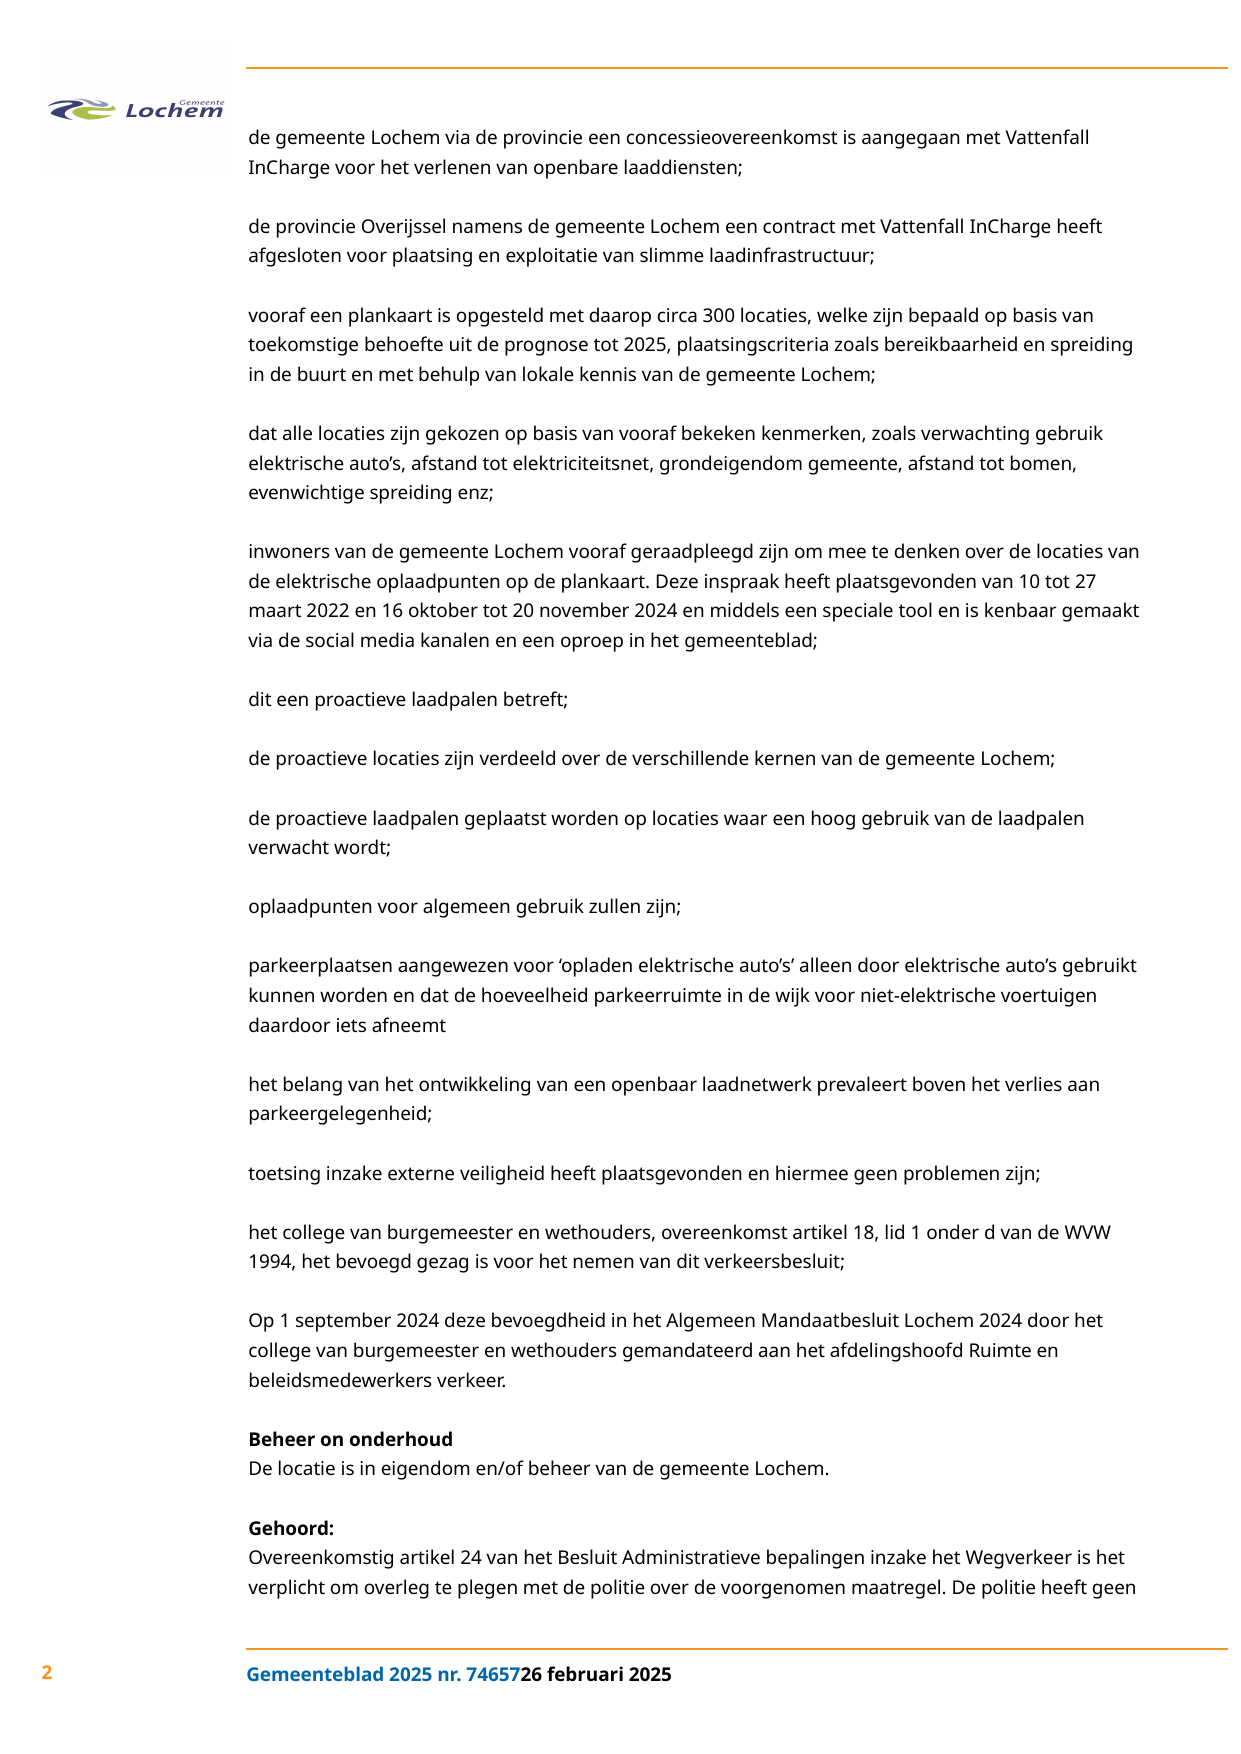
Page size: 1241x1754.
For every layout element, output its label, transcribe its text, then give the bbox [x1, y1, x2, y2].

text het belang van het ontwikkeling van een openbaar laadnetwerk prevaleert boven het verlies aan parkeergelegenheid; [248, 1071, 1152, 1126]
text toetsing inzake externe veiligheid heeft plaatsgevonden en hiermee geen problemen zijn; [248, 1160, 1152, 1186]
text dat alle locaties zijn gekozen op basis van vooraf bekeken kenmerken, zoals verwachting gebruik elektrische auto’s, afstand tot elektriciteitsnet, grondeigendom gemeente, afstand tot bomen, evenwichtige spreiding enz; [248, 420, 1152, 505]
text de gemeente Lochem via de provincie een concessieovereenkomst is aangegaan met Vattenfall InCharge voor het verlenen van openbare laaddiensten; [248, 124, 1152, 180]
text de proactieve locaties zijn verdeeld over de verschillende kernen van de gemeente Lochem; [248, 746, 1152, 771]
text Overeenkomstig artikel 24 van het Besluit Administratieve bepalingen inzake het Wegverkeer is het verplicht om overleg te plegen met de politie over de voorgenomen maatregel. De politie heeft geen [248, 1544, 1152, 1600]
text Gehoord: [248, 1515, 1152, 1541]
picture [41, 47, 231, 172]
text De locatie is in eigendom en/of beheer van de gemeente Lochem. [248, 1456, 1152, 1481]
text dit een proactieve laadpalen betreft; [248, 686, 1152, 712]
text Op 1 september 2024 deze bevoegdheid in het Algemeen Mandaatbesluit Lochem 2024 door het college van burgemeester en wethouders gemandateerd aan het afdelingshoofd Ruimte en beleidsmedewerkers verkeer. [248, 1308, 1152, 1393]
text het college van burgemeester en wethouders, overeenkomst artikel 18, lid 1 onder d van de WVW 1994, het bevoegd gezag is voor het nemen van dit verkeersbesluit; [248, 1219, 1152, 1274]
text inwoners van de gemeente Lochem vooraf geraadpleegd zijn om mee te denken over de locaties van de elektrische oplaadpunten op de plankaart. Deze inspraak heeft plaatsgevonden van 10 tot 27 maart 2022 en 16 oktober tot 20 november 2024 en middels een speciale tool en is kenbaar gemaakt via de social media kanalen en een oproep in het gemeenteblad; [248, 538, 1152, 653]
text de provincie Overijssel namens de gemeente Lochem een contract met Vattenfall InCharge heeft afgesloten voor plaatsing en exploitatie van slimme laadinfrastructuur; [248, 213, 1152, 268]
text de proactieve laadpalen geplaatst worden op locaties waar een hoog gebruik van de laadpalen verwacht wordt; [248, 805, 1152, 860]
text Beheer on onderhoud [248, 1426, 1152, 1452]
text parkeerplaatsen aangewezen voor ‘opladen elektrische auto’s’ alleen door elektrische auto’s gebruikt kunnen worden en dat de hoeveelheid parkeerruimte in de wijk voor niet-elektrische voertuigen daardoor iets afneemt [248, 953, 1152, 1038]
text oplaadpunten voor algemeen gebruik zullen zijn; [248, 893, 1152, 919]
text vooraf een plankaart is opgesteld met daarop circa 300 locaties, welke zijn bepaald op basis van toekomstige behoefte uit de prognose tot 2025, plaatsingscriteria zoals bereikbaarheid en spreiding in de buurt en met behulp van lokale kennis van de gemeente Lochem; [248, 302, 1152, 387]
